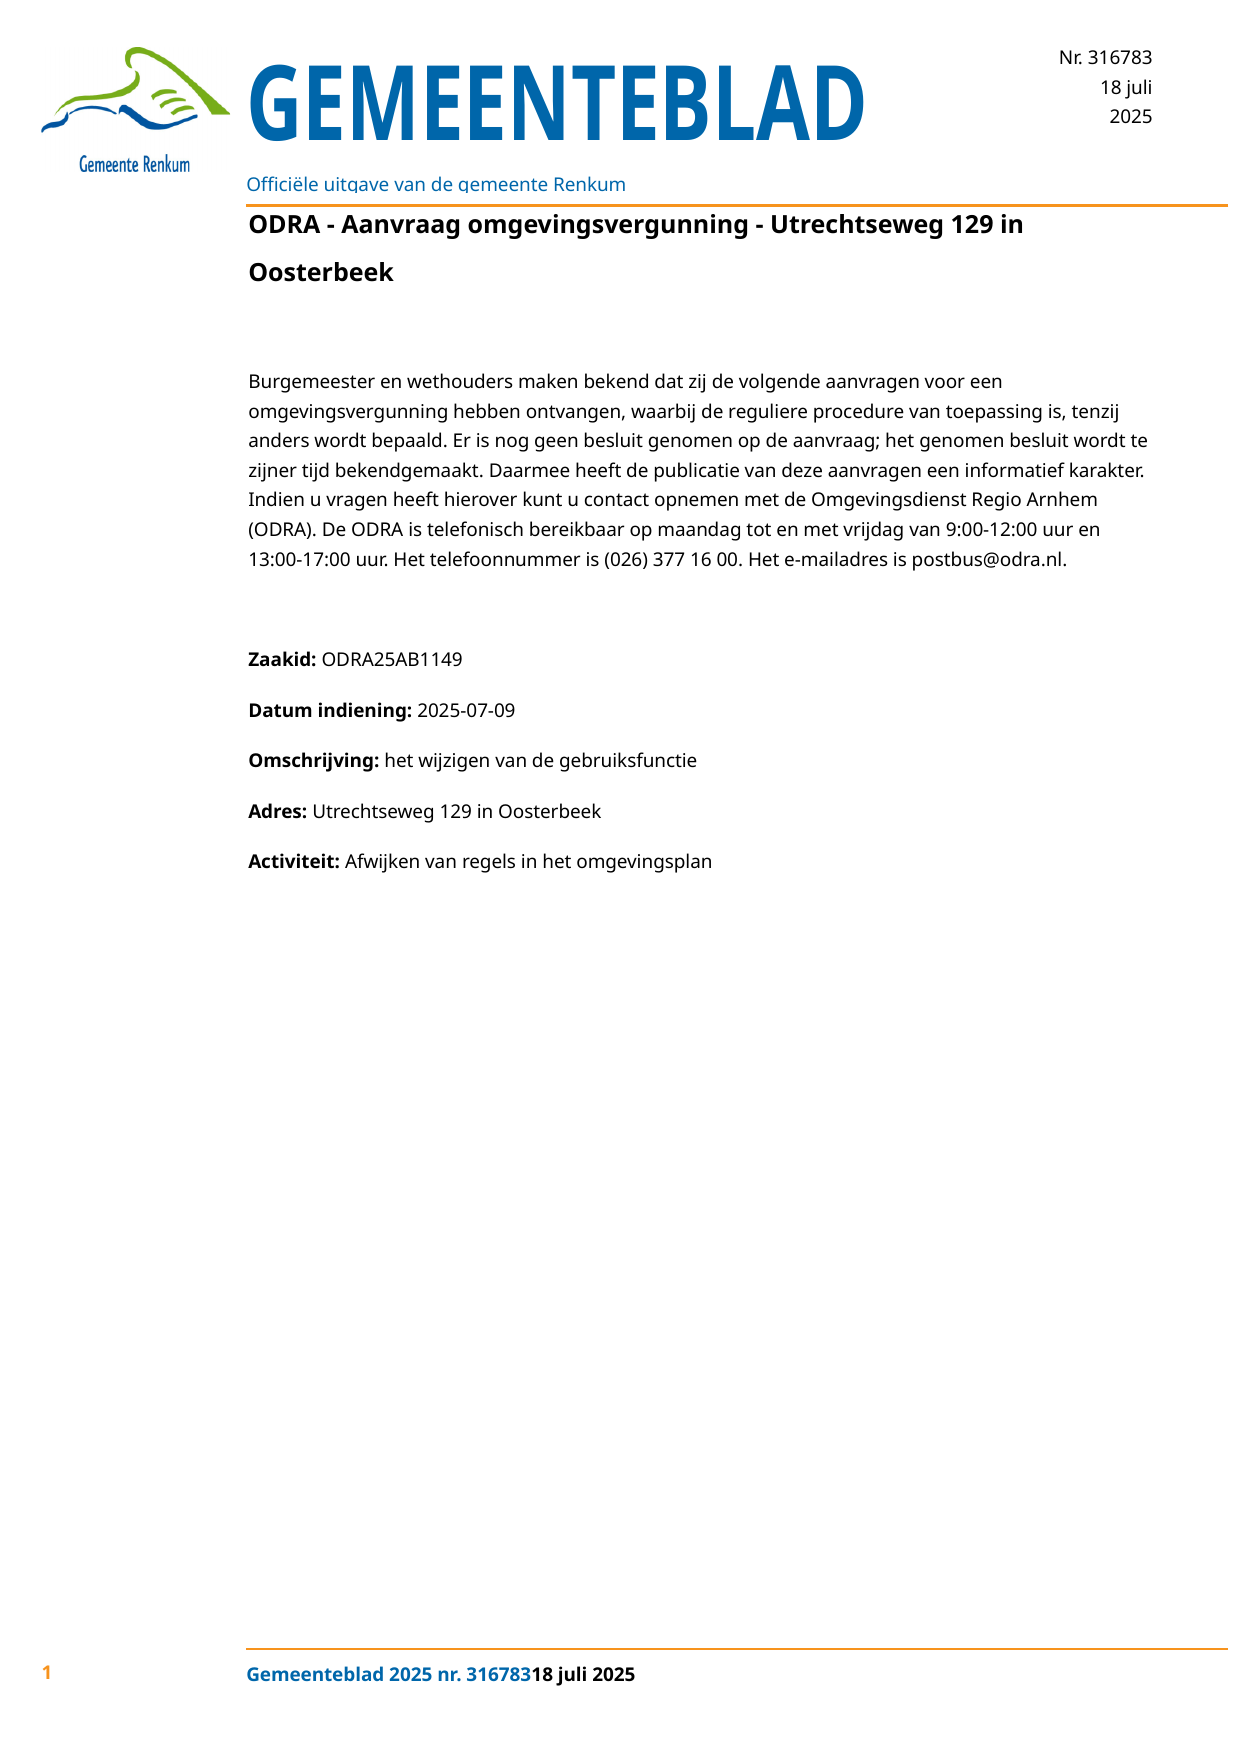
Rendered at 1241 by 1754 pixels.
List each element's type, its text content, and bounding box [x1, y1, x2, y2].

text Activiteit: Afwijken van regels in het omgevingsplan [248, 848, 1152, 874]
text Zaakid: ODRA25AB1149 [248, 647, 1152, 672]
picture [41, 47, 231, 172]
text Datum indiening: 2025-07-09 [248, 697, 1152, 723]
text Burgemeester en wethouders maken bekend dat zij de volgende aanvragen voor een omgevingsvergunning hebben ontvangen, waarbij de reguliere procedure van toepassing is, tenzij anders wordt bepaald. Er is nog geen besluit genomen op de aanvraag; het genomen besluit wordt te zijner tijd bekendgemaakt. Daarmee heeft de publicatie van deze aanvragen een informatief karakter. Indien u vragen heeft hierover kunt u contact opnemen met de Omgevingsdienst Regio Arnhem (ODRA). De ODRA is telefonisch bereikbaar op maandag tot en met vrijdag van 9:00-12:00 uur en 13:00-17:00 uur. Het telefoonnummer is (026) 377 16 00. Het e-mailadres is postbus@odra.nl. [248, 368, 1152, 572]
text Omschrijving: het wijzigen van de gebruiksfunctie [248, 747, 1152, 773]
text Adres: Utrechtseweg 129 in Oosterbeek [248, 798, 1152, 824]
text ODRA - Aanvraag omgevingsvergunning - Utrechtseweg 129 in Oosterbeek [248, 207, 1152, 288]
